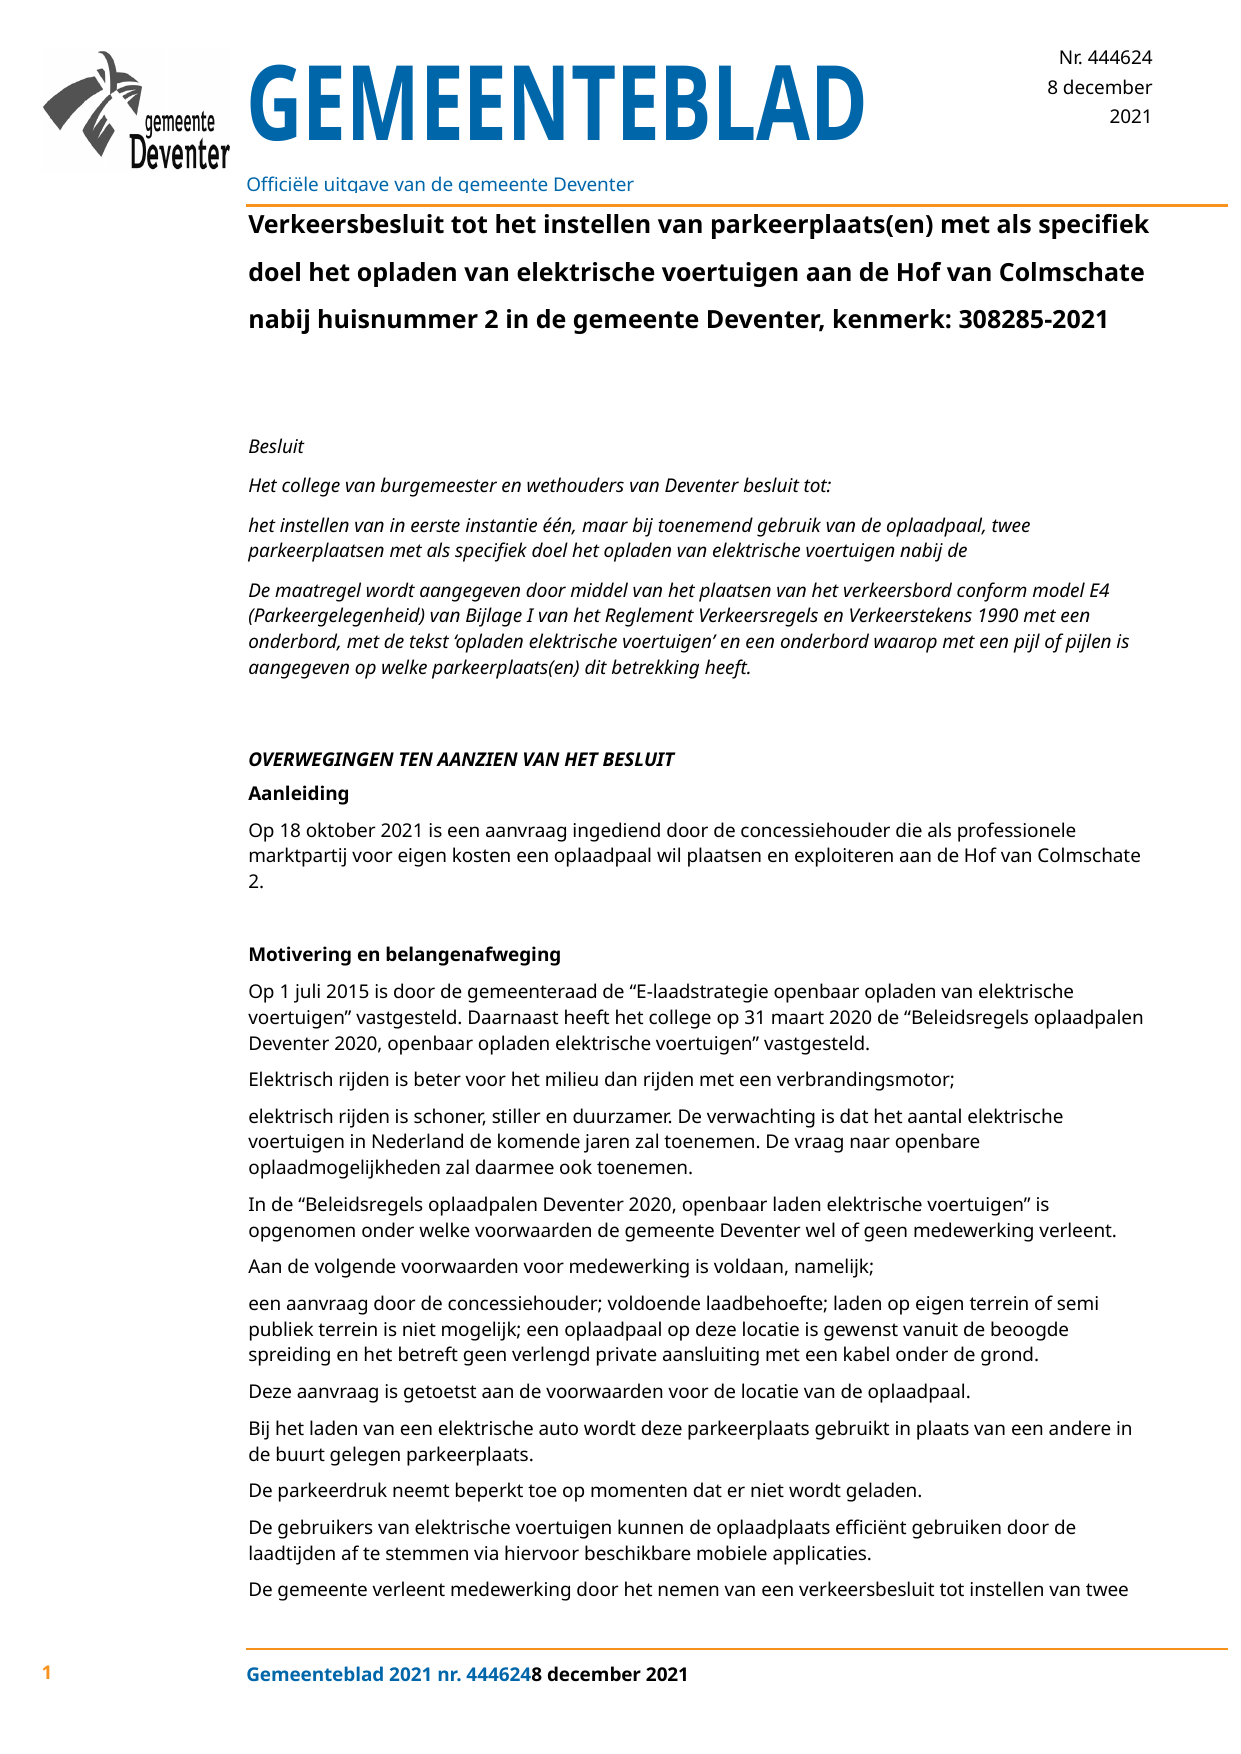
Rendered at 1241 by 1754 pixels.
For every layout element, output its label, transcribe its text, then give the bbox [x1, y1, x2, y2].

text Elektrisch rijden is beter voor het milieu dan rijden met een verbrandingsmotor; [248, 1066, 1152, 1092]
text Deze aanvraag is getoetst aan de voorwaarden voor de locatie van de oplaadpaal. [248, 1378, 1152, 1404]
text Op 1 juli 2015 is door de gemeenteraad de “E-laadstrategie openbaar opladen van elektrische voertuigen” vastgesteld. Daarnaast heeft het college op 31 maart 2020 de “Beleidsregels oplaadpalen Deventer 2020, openbaar opladen elektrische voertuigen” vastgesteld. [248, 978, 1152, 1055]
text elektrisch rijden is schoner, stiller en duurzamer. De verwachting is dat het aantal elektrische voertuigen in Nederland de komende jaren zal toenemen. De vraag naar openbare oplaadmogelijkheden zal daarmee ook toenemen. [248, 1103, 1152, 1180]
text Verkeersbesluit tot het instellen van parkeerplaats(en) met als specifiek doel het opladen van elektrische voertuigen aan de Hof van Colmschate nabij huisnummer 2 in de gemeente Deventer, kenmerk: 308285-2021 [248, 207, 1152, 336]
text De gebruikers van elektrische voertuigen kunnen de oplaadplaats efficiënt gebruiken door de laadtijden af te stemmen via hiervoor beschikbare mobiele applicaties. [248, 1514, 1152, 1566]
text Aan de volgende voorwaarden voor medewerking is voldaan, namelijk; [248, 1253, 1152, 1279]
text Besluit [248, 433, 1152, 459]
text Aanleiding [248, 780, 1152, 806]
text Bij het laden van een elektrische auto wordt deze parkeerplaats gebruikt in plaats van een andere in de buurt gelegen parkeerplaats. [248, 1415, 1152, 1466]
text In de “Beleidsregels oplaadpalen Deventer 2020, openbaar laden elektrische voertuigen” is opgenomen onder welke voorwaarden de gemeente Deventer wel of geen medewerking verleent. [248, 1191, 1152, 1243]
text het instellen van in eerste instantie één, maar bij toenemend gebruik van de oplaadpaal, twee parkeerplaatsen met als specifiek doel het opladen van elektrische voertuigen nabij de [248, 512, 1152, 563]
text Het college van burgemeester en wethouders van Deventer besluit tot: [248, 472, 1152, 498]
picture [41, 47, 231, 172]
text OVERWEGINGEN TEN AANZIEN VAN HET BESLUIT [248, 746, 1152, 772]
text De maatregel wordt aangegeven door middel van het plaatsen van het verkeersbord conform model E4 (Parkeergelegenheid) van Bijlage I van het Reglement Verkeersregels en Verkeerstekens 1990 met een onderbord, met de tekst ‘opladen elektrische voertuigen’ en een onderbord waarop met een pijl of pijlen is aangegeven op welke parkeerplaats(en) dit betrekking heeft. [248, 577, 1152, 680]
text De parkeerdruk neemt beperkt toe op momenten dat er niet wordt geladen. [248, 1477, 1152, 1503]
text De gemeente verleent medewerking door het nemen van een verkeersbesluit tot instellen van twee [248, 1576, 1152, 1602]
text Motivering en belangenafweging [248, 942, 1152, 967]
text Op 18 oktober 2021 is een aanvraag ingediend door de concessiehouder die als professionele marktpartij voor eigen kosten een oplaadpaal wil plaatsen en exploiteren aan de Hof van Colmschate 2. [248, 817, 1152, 894]
text een aanvraag door de concessiehouder; voldoende laadbehoefte; laden op eigen terrein of semi publiek terrein is niet mogelijk; een oplaadpaal op deze locatie is gewenst vanuit de beoogde spreiding en het betreft geen verlengd private aansluiting met een kabel onder de grond. [248, 1290, 1152, 1367]
